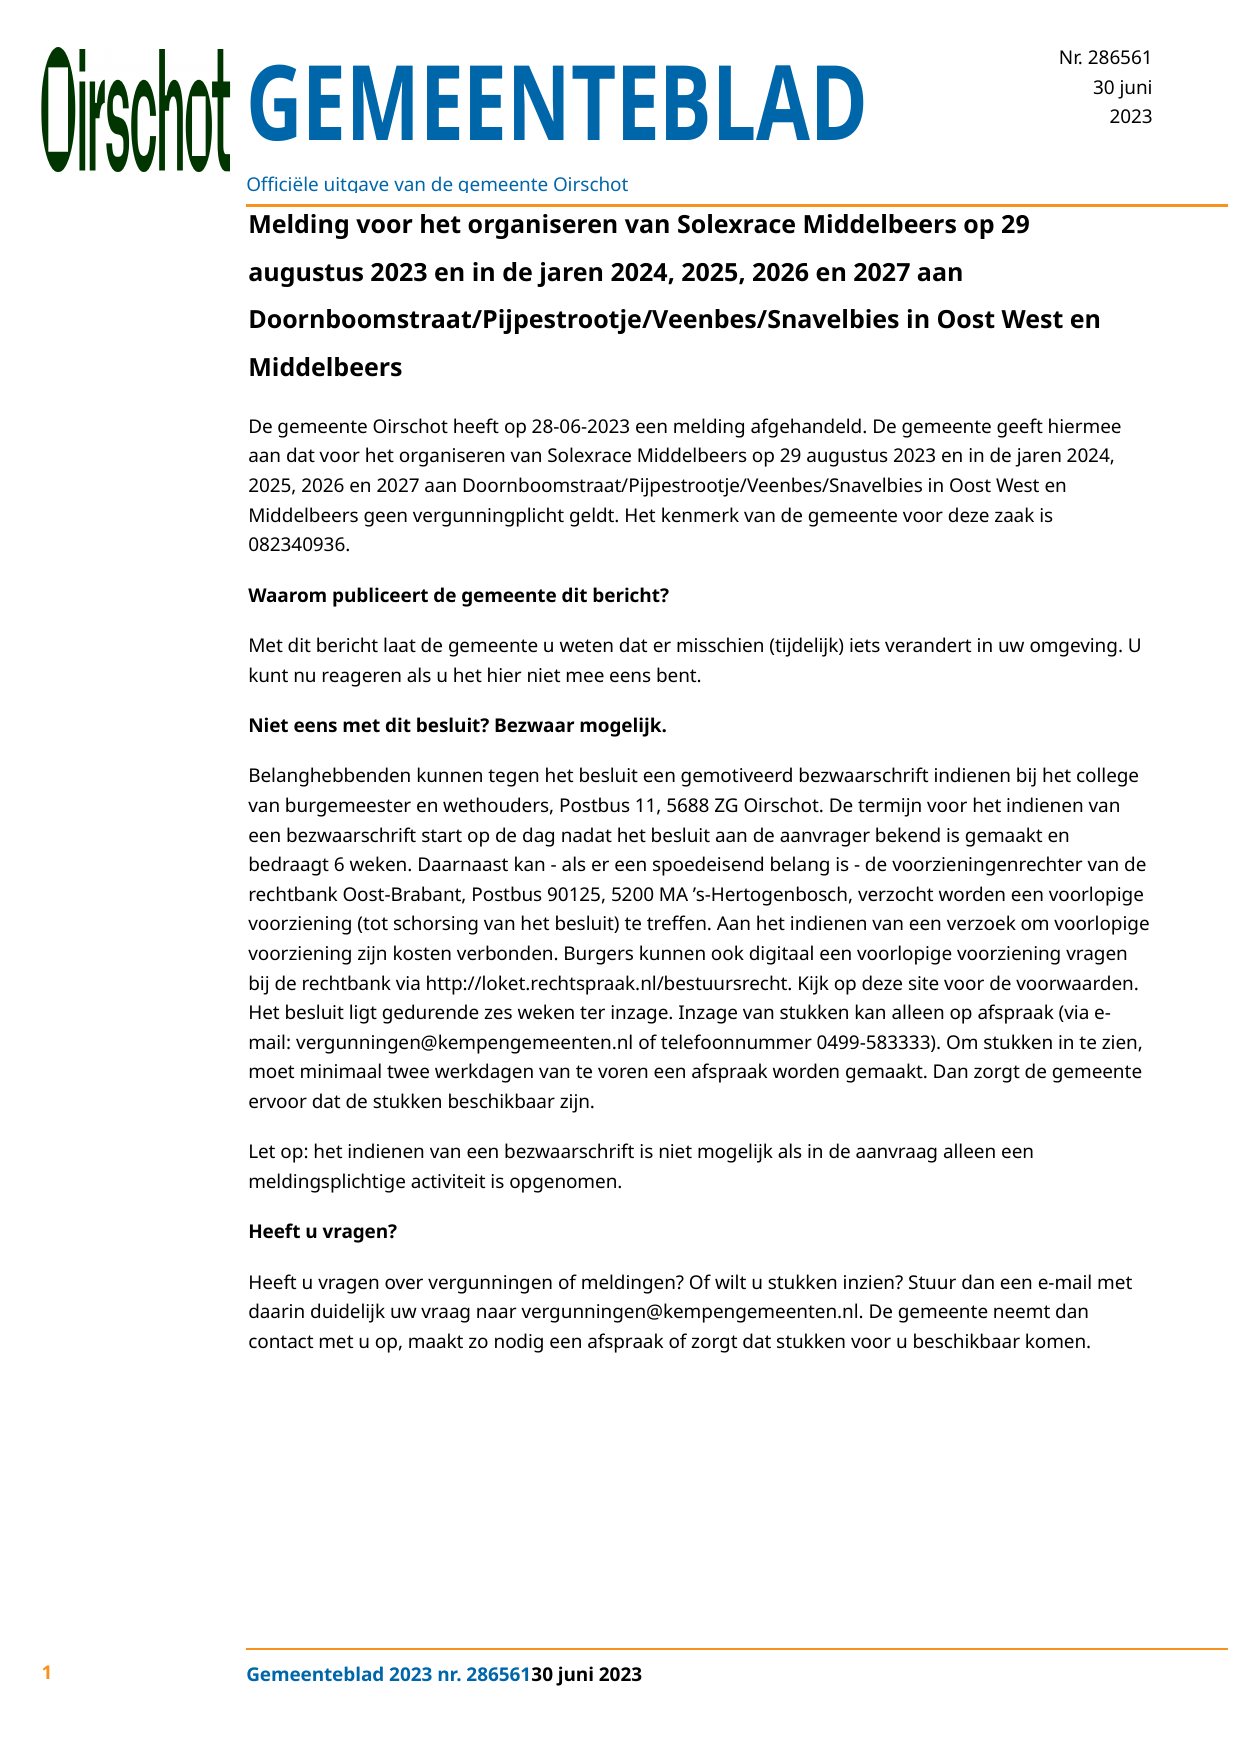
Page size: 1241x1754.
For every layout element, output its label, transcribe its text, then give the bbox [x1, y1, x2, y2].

text Heeft u vragen over vergunningen of meldingen? Of wilt u stukken inzien? Stuur dan een e-mail met daarin duidelijk uw vraag naar vergunningen@kempengemeenten.nl. De gemeente neemt dan contact met u op, maakt zo nodig een afspraak of zorgt dat stukken voor u beschikbaar komen. [248, 1269, 1152, 1354]
text Heeft u vragen? [248, 1218, 1152, 1244]
picture [41, 47, 231, 172]
text Let op: het indienen van een bezwaarschrift is niet mogelijk als in de aanvraag alleen een meldingsplichtige activiteit is opgenomen. [248, 1138, 1152, 1194]
text Waarom publiceert de gemeente dit bericht? [248, 582, 1152, 608]
text De gemeente Oirschot heeft op 28-06-2023 een melding afgehandeld. De gemeente geeft hiermee aan dat voor het organiseren van Solexrace Middelbeers op 29 augustus 2023 en in de jaren 2024, 2025, 2026 en 2027 aan Doornboomstraat/Pijpestrootje/Veenbes/Snavelbies in Oost West en Middelbeers geen vergunningplicht geldt. Het kenmerk van de gemeente voor deze zaak is 082340936. [248, 413, 1152, 557]
text Melding voor het organiseren van Solexrace Middelbeers op 29 augustus 2023 en in de jaren 2024, 2025, 2026 en 2027 aan Doornboomstraat/Pijpestrootje/Veenbes/Snavelbies in Oost West en Middelbeers [248, 207, 1152, 384]
text Niet eens met dit besluit? Bezwaar mogelijk. [248, 712, 1152, 738]
text Met dit bericht laat de gemeente u weten dat er misschien (tijdelijk) iets verandert in uw omgeving. U kunt nu reageren als u het hier niet mee eens bent. [248, 632, 1152, 688]
text Belanghebbenden kunnen tegen het besluit een gemotiveerd bezwaarschrift indienen bij het college van burgemeester en wethouders, Postbus 11, 5688 ZG Oirschot. De termijn voor het indienen van een bezwaarschrift start op de dag nadat het besluit aan de aanvrager bekend is gemaakt en bedraagt 6 weken. Daarnaast kan - als er een spoedeisend belang is - de voorzieningenrechter van de rechtbank Oost-Brabant, Postbus 90125, 5200 MA ’s-Hertogenbosch, verzocht worden een voorlopige voorziening (tot schorsing van het besluit) te treffen. Aan het indienen van een verzoek om voorlopige voorziening zijn kosten verbonden. Burgers kunnen ook digitaal een voorlopige voorziening vragen bij de rechtbank via http://loket.rechtspraak.nl/bestuursrecht. Kijk op deze site voor de voorwaarden. Het besluit ligt gedurende zes weken ter inzage. Inzage van stukken kan alleen op afspraak (via e-mail: vergunningen@kempengemeenten.nl of telefoonnummer 0499-583333). Om stukken in te zien, moet minimaal twee werkdagen van te voren een afspraak worden gemaakt. Dan zorgt de gemeente ervoor dat de stukken beschikbaar zijn. [248, 763, 1152, 1114]
